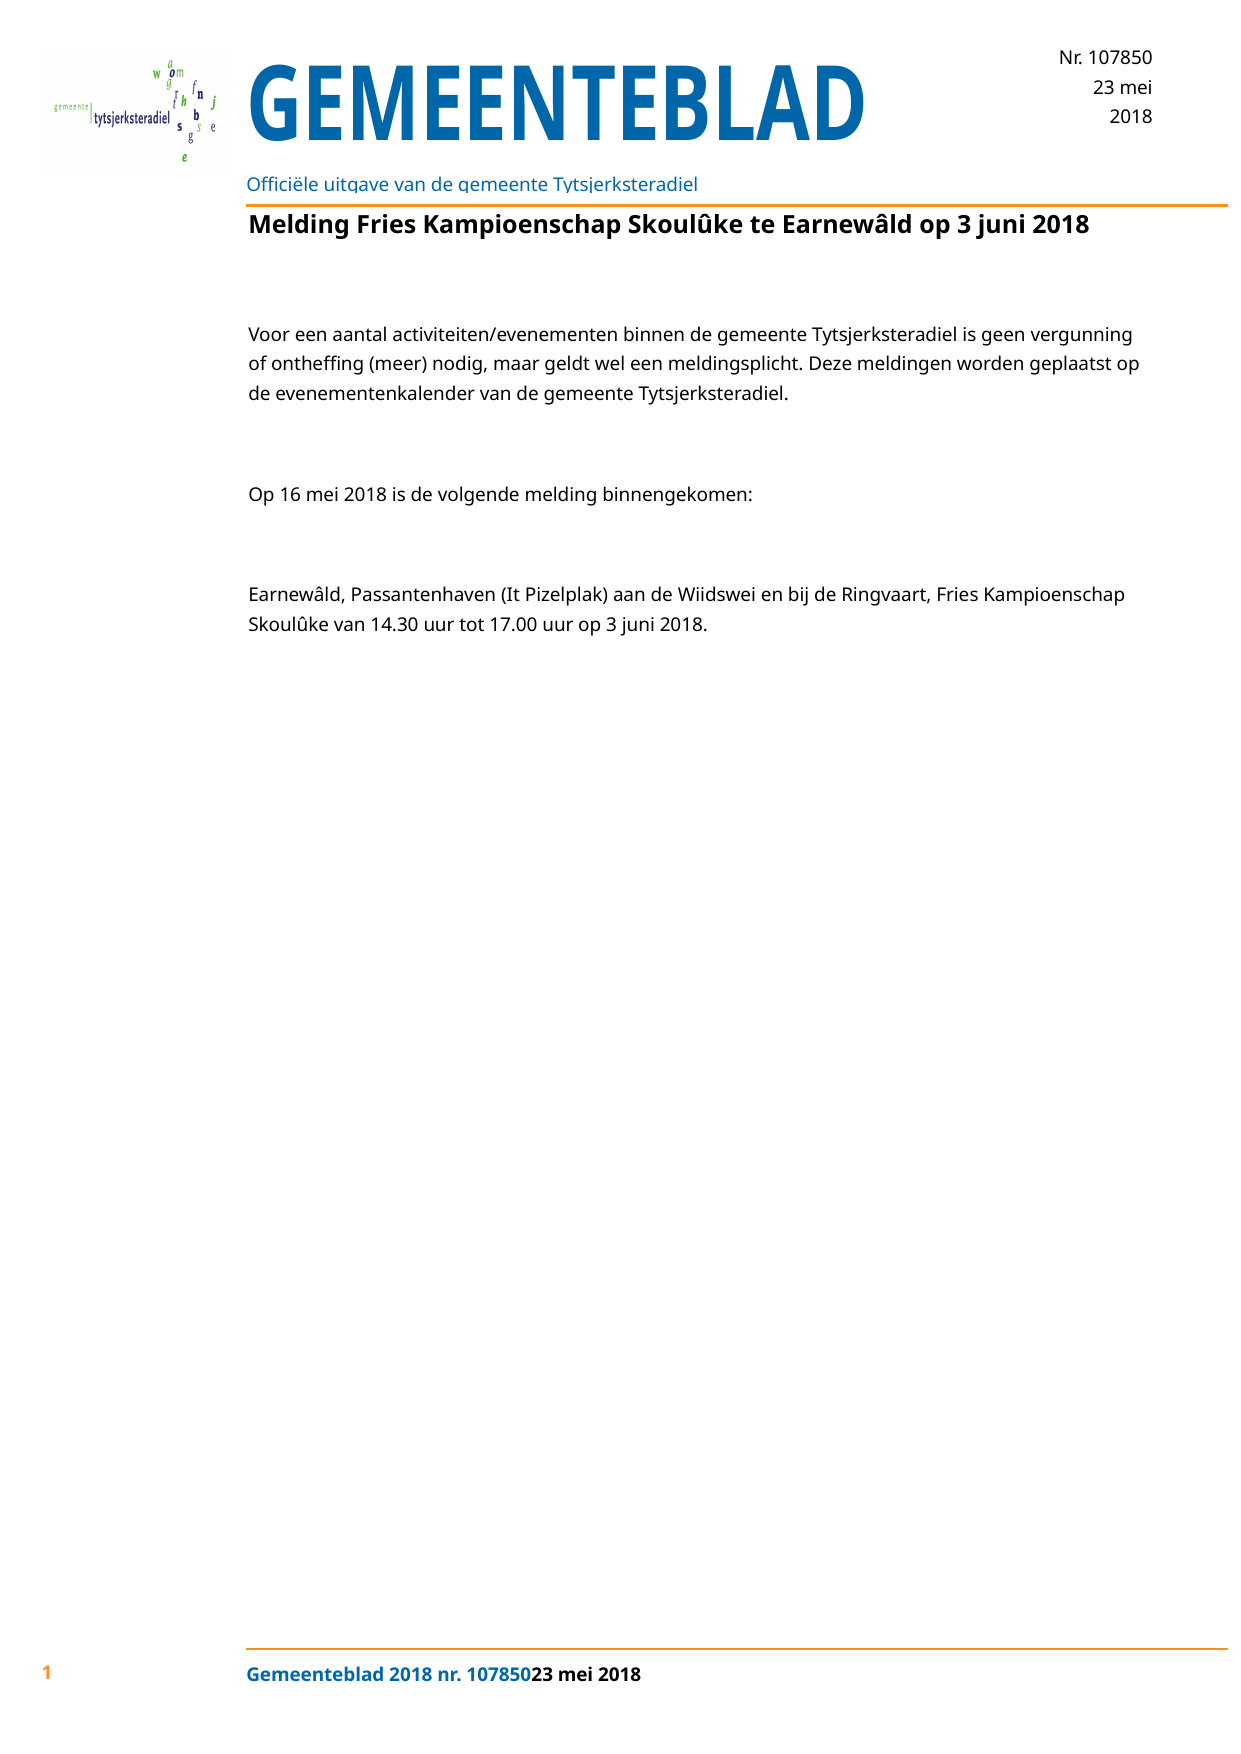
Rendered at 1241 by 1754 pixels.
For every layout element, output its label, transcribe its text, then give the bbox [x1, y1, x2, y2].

text Melding Fries Kampioenschap Skoulûke te Earnewâld op 3 juni 2018 [248, 207, 1152, 241]
text Op 16 mei 2018 is de volgende melding binnengekomen: [248, 481, 1152, 506]
picture [41, 47, 231, 172]
text Earnewâld, Passantenhaven (It Pizelplak) aan de Wiidswei en bij de Ringvaart, Fries Kampioenschap Skoulûke van 14.30 uur tot 17.00 uur op 3 juni 2018. [248, 582, 1152, 637]
text Voor een aantal activiteiten/evenementen binnen de gemeente Tytsjerksteradiel is geen vergunning of ontheffing (meer) nodig, maar geldt wel een meldingsplicht. Deze meldingen worden geplaatst op de evenementenkalender van de gemeente Tytsjerksteradiel. [248, 321, 1152, 406]
